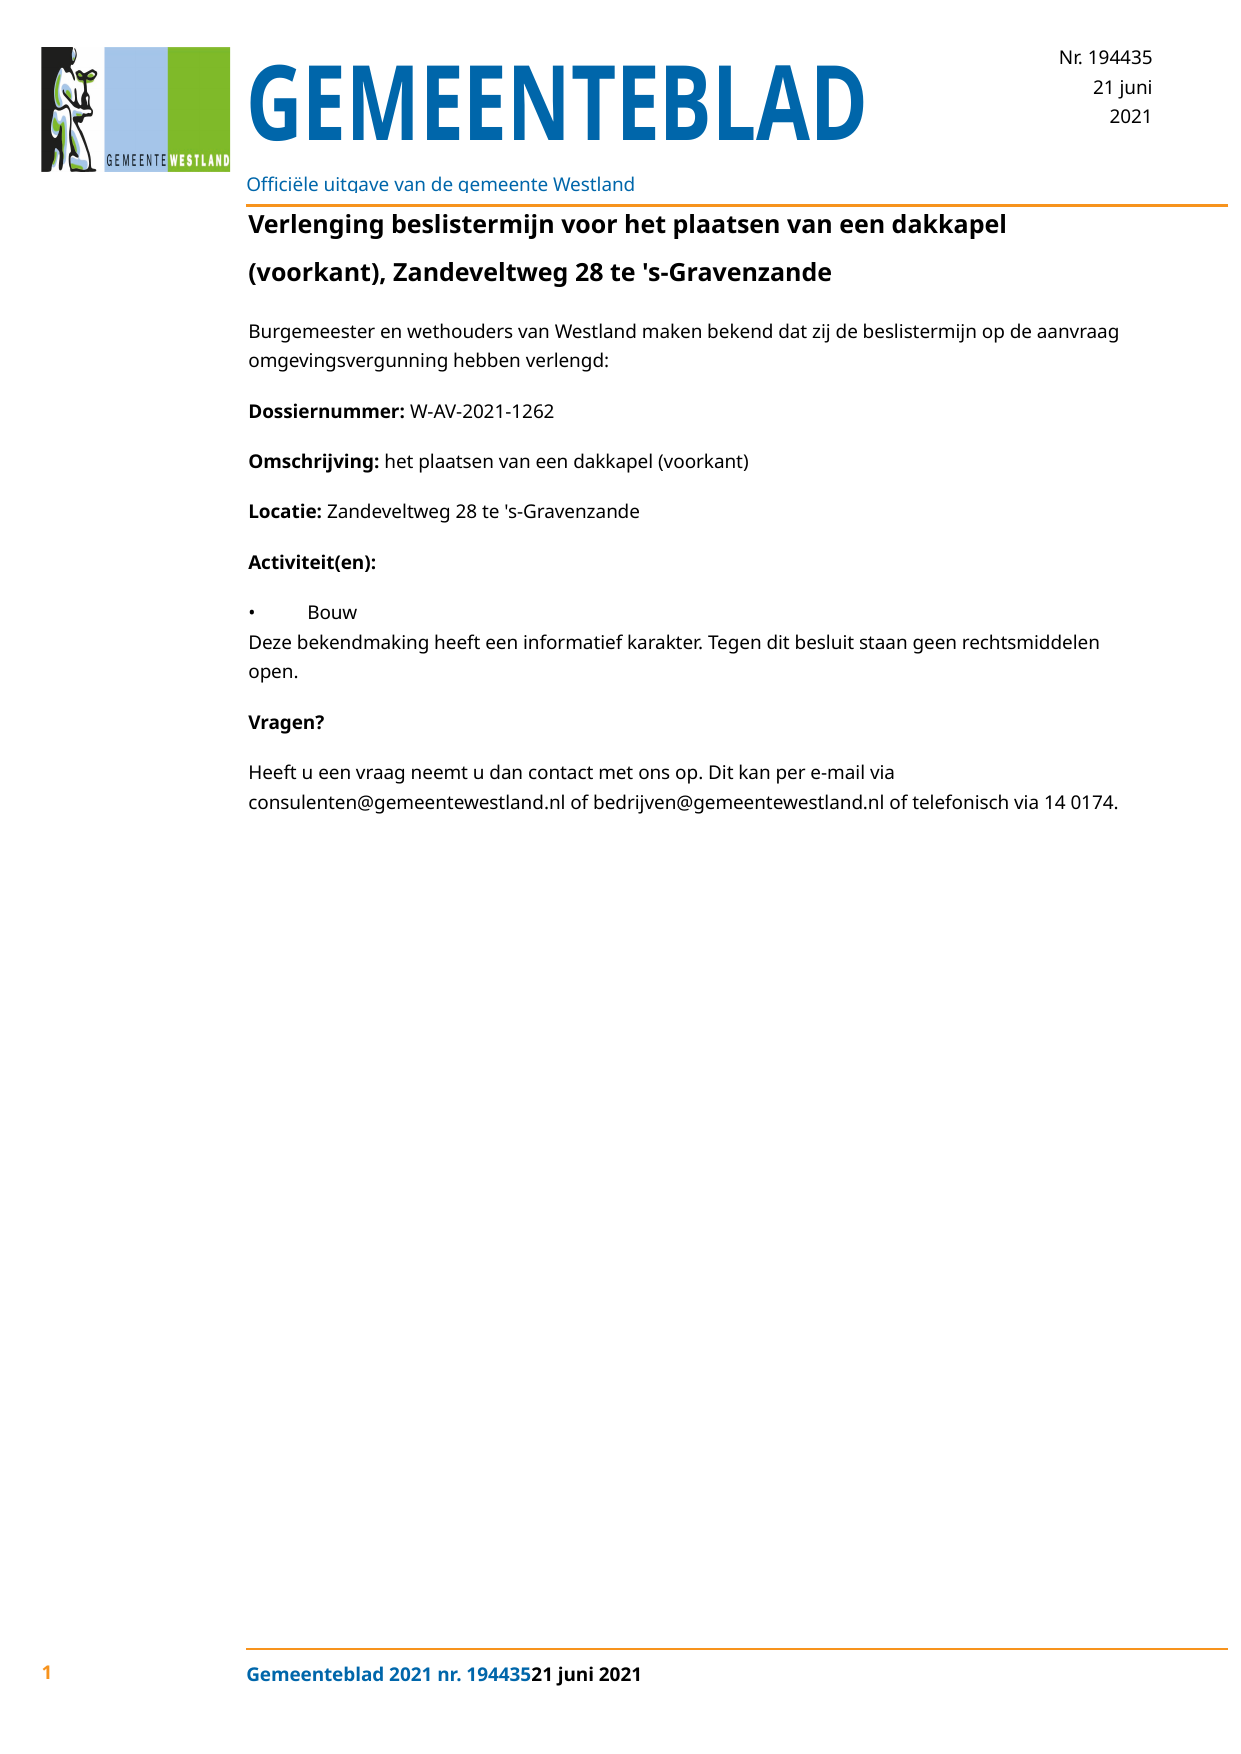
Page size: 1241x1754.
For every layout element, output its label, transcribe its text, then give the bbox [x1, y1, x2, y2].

list Bouw [248, 599, 1152, 625]
text Deze bekendmaking heeft een informatief karakter. Tegen dit besluit staan geen rechtsmiddelen open. [248, 629, 1152, 684]
text Omschrijving: het plaatsen van een dakkapel (voorkant) [248, 448, 1152, 474]
text Locatie: Zandeveltweg 28 te 's-Gravenzande [248, 499, 1152, 524]
text Vragen? [248, 709, 1152, 735]
text Burgemeester en wethouders van Westland maken bekend dat zij de beslistermijn op de aanvraag omgevingsvergunning hebben verlengd: [248, 318, 1152, 373]
text Verlenging beslistermijn voor het plaatsen van een dakkapel (voorkant), Zandeveltweg 28 te 's-Gravenzande [248, 207, 1152, 288]
picture [41, 47, 231, 172]
text Activiteit(en): [248, 549, 1152, 575]
text Dossiernummer: W-AV-2021-1262 [248, 398, 1152, 424]
text Heeft u een vraag neemt u dan contact met ons op. Dit kan per e-mail via consulenten@gemeentewestland.nl of bedrijven@gemeentewestland.nl of telefonisch via 14 0174. [248, 759, 1152, 815]
